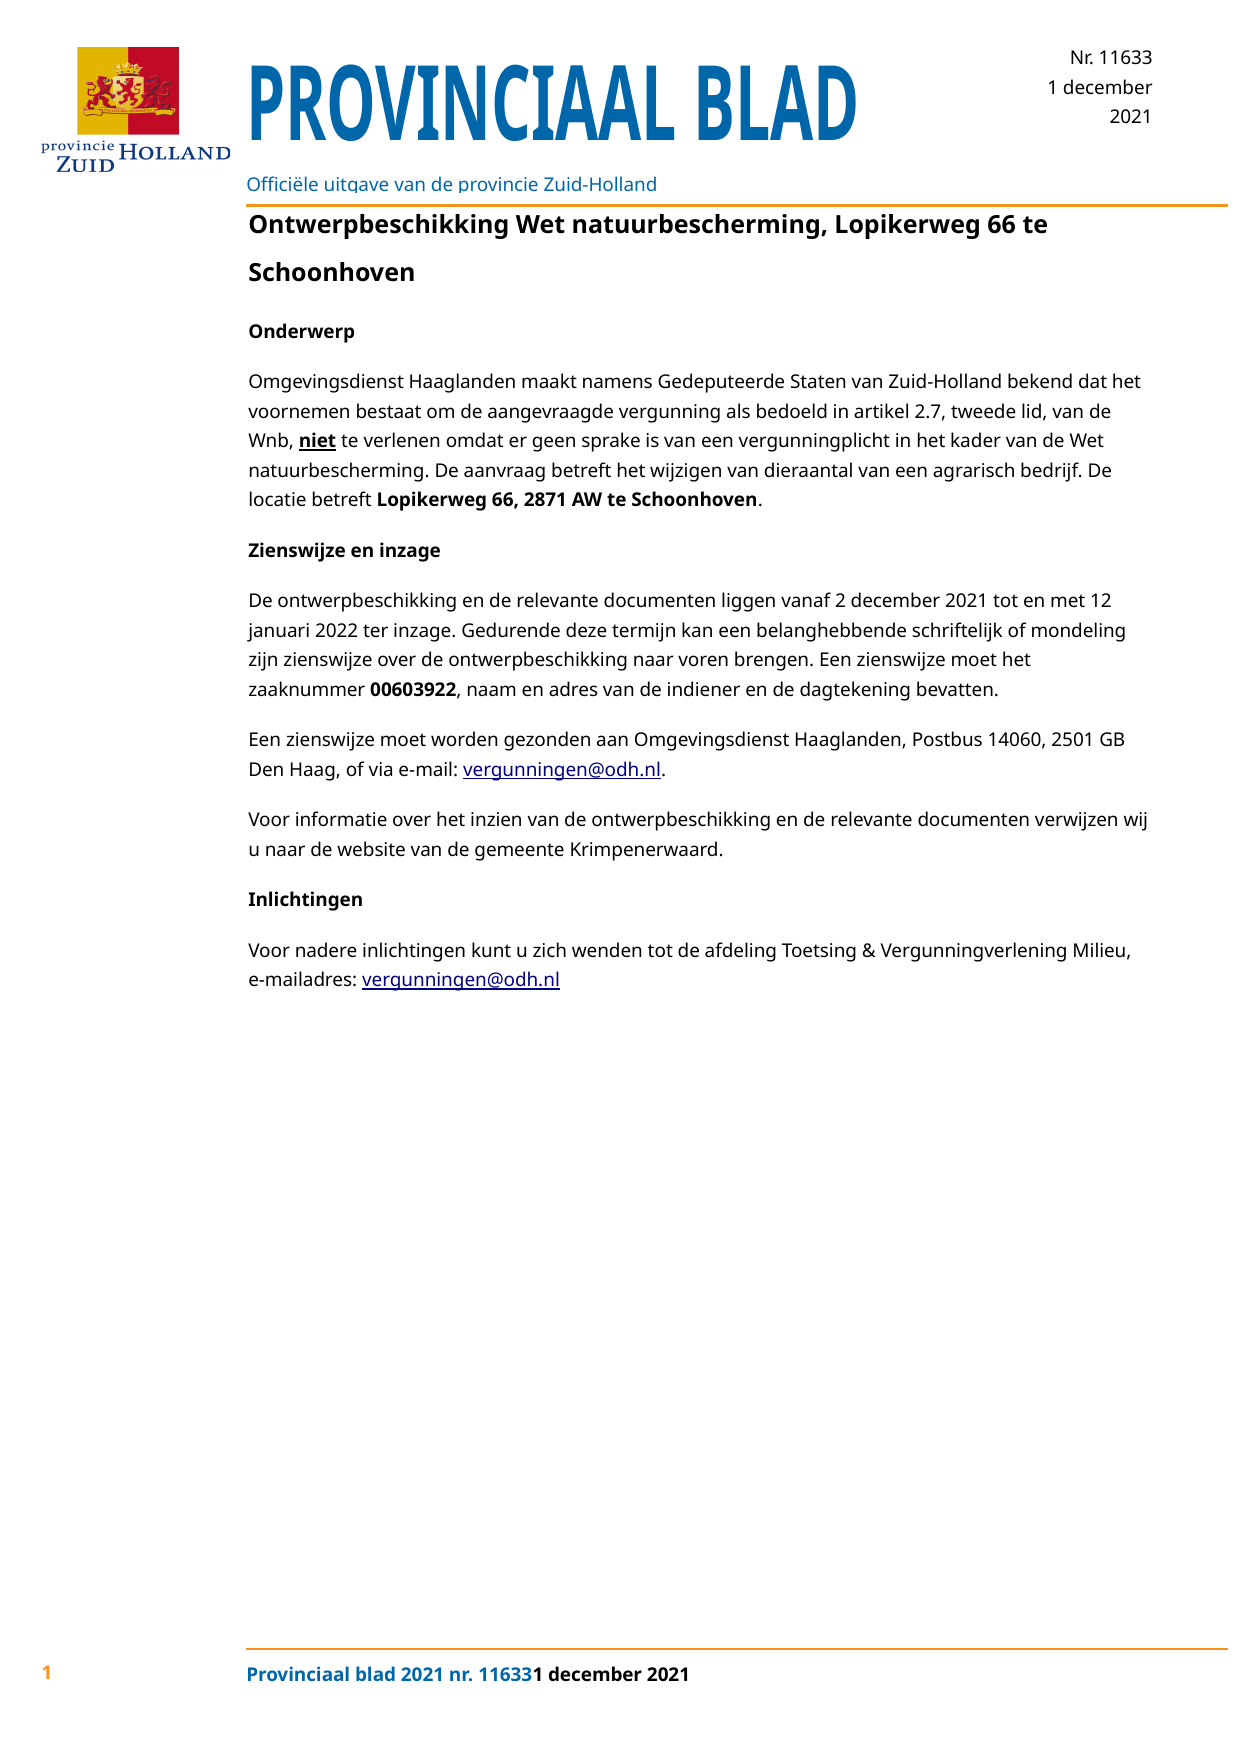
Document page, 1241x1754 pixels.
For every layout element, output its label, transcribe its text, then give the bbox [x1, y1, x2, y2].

text Een zienswijze moet worden gezonden aan Omgevingsdienst Haaglanden, Postbus 14060, 2501 GB Den Haag, of via e-mail: vergunningen@odh.nl. [248, 727, 1152, 782]
text De ontwerpbeschikking en de relevante documenten liggen vanaf 2 december 2021 tot en met 12 januari 2022 ter inzage. Gedurende deze termijn kan een belanghebbende schriftelijk of mondeling zijn zienswijze over de ontwerpbeschikking naar voren brengen. Een zienswijze moet het zaaknummer 00603922, naam en adres van de indiener en de dagtekening bevatten. [248, 587, 1152, 702]
text Voor informatie over het inzien van de ontwerpbeschikking en de relevante documenten verwijzen wij u naar de website van de gemeente Krimpenerwaard. [248, 807, 1152, 862]
text Voor nadere inlichtingen kunt u zich wenden tot de afdeling Toetsing & Vergunningverlening Milieu, e-mailadres: vergunningen@odh.nl [248, 937, 1152, 992]
picture [41, 47, 231, 172]
text Zienswijze en inzage [248, 537, 1152, 563]
text Inlichtingen [248, 887, 1152, 912]
text Omgevingsdienst Haaglanden maakt namens Gedeputeerde Staten van Zuid-Holland bekend dat het voornemen bestaat om de aangevraagde vergunning als bedoeld in artikel 2.7, tweede lid, van de Wnb, niet te verlenen omdat er geen sprake is van een vergunningplicht in het kader van de Wet natuurbescherming. De aanvraag betreft het wijzigen van dieraantal van een agrarisch bedrijf. De locatie betreft Lopikerweg 66, 2871 AW te Schoonhoven. [248, 368, 1152, 512]
text Onderwerp [248, 318, 1152, 344]
text Ontwerpbeschikking Wet natuurbescherming, Lopikerweg 66 te Schoonhoven [248, 207, 1152, 288]
